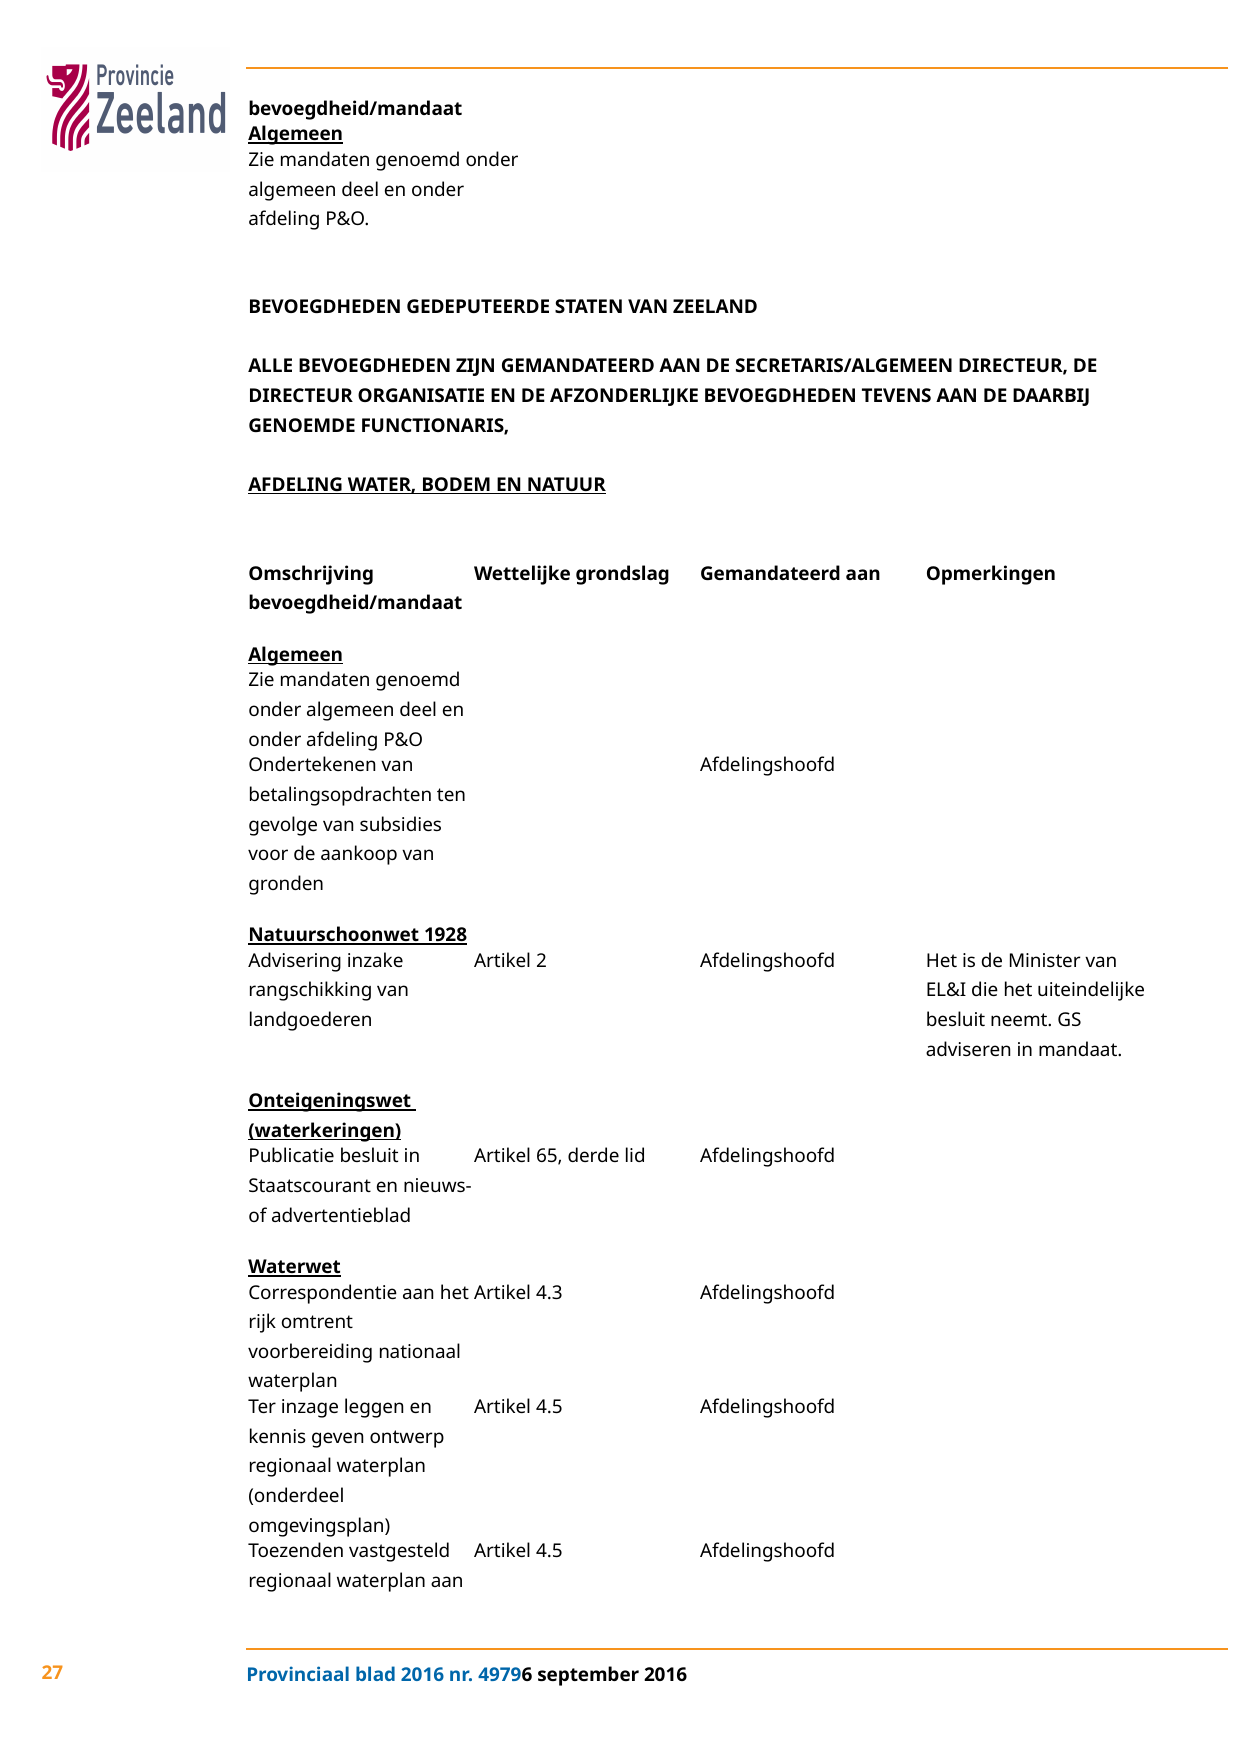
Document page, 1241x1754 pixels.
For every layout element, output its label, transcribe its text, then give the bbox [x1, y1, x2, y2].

text BEVOEGDHEDEN GEDEPUTEERDE STATEN VAN ZEELAND [248, 293, 1152, 319]
table_cell [474, 667, 700, 752]
table_cell [474, 1087, 700, 1143]
table_cell Artikel 4.5 [474, 1538, 700, 1593]
table_cell [474, 752, 700, 896]
table_cell [248, 615, 474, 641]
table_cell Artikel 4.3 [474, 1279, 700, 1393]
table_cell [926, 896, 1152, 921]
table_cell [919, 121, 1152, 146]
table_cell [926, 1394, 1152, 1537]
table_cell Afdelingshoofd [700, 1538, 926, 1593]
table_header Algemeen [248, 641, 474, 667]
table_cell Zie mandaten genoemd onder algemeen deel en onder afdeling P&O. [248, 146, 523, 231]
table_header [700, 641, 926, 667]
table_cell [721, 121, 919, 146]
table_cell [474, 1062, 700, 1087]
table_header [474, 641, 700, 667]
table_cell Afdelingshoofd [700, 1279, 926, 1393]
table_cell [926, 667, 1152, 752]
table_cell [700, 1253, 926, 1279]
table_cell Afdelingshoofd [700, 1394, 926, 1537]
table_cell Artikel 65, derde lid [474, 1143, 700, 1227]
table_cell Algemeen [248, 121, 523, 146]
table_cell [926, 1087, 1152, 1143]
table_cell [248, 1062, 474, 1087]
table_cell [721, 146, 919, 231]
text ALLE BEVOEGDHEDEN ZIJN GEMANDATEERD AAN DE SECRETARIS/ALGEMEEN DIRECTEUR, DE DIRECTEUR ORGANISATIE EN DE AFZONDERLIJKE BEVOEGDHEDEN TEVENS AAN DE DAARBIJ GENOEMDE FUNCTIONARIS, [248, 353, 1152, 438]
table_cell [926, 1228, 1152, 1253]
table_header Wettelijke grondslag [474, 560, 700, 615]
table_cell [926, 1538, 1152, 1593]
table_cell Natuurschoonwet 1928 [248, 921, 474, 947]
table_cell [926, 1279, 1152, 1393]
table_cell Waterwet [248, 1253, 474, 1279]
table_cell Publicatie besluit in Staatscourant en nieuws- of advertentieblad [248, 1143, 474, 1227]
table_header Gemandateerd aan [700, 560, 926, 615]
table_cell [926, 921, 1152, 947]
table_cell [248, 1228, 474, 1253]
table_cell [700, 1062, 926, 1087]
table_cell [700, 1228, 926, 1253]
table_cell [919, 146, 1152, 231]
table_cell [926, 752, 1152, 896]
table_cell Ter inzage leggen en kennis geven ontwerp regionaal waterplan (onderdeel omgevingsplan) [248, 1394, 474, 1537]
table_cell [926, 1143, 1152, 1227]
table_cell [700, 896, 926, 921]
table_cell [474, 896, 700, 921]
table_cell Toezenden vastgesteld regionaal waterplan aan [248, 1538, 474, 1593]
table_header Omschrijving bevoegdheid/mandaat [248, 560, 474, 615]
table_cell [926, 1253, 1152, 1279]
table_cell [926, 1062, 1152, 1087]
picture [41, 47, 231, 172]
table_cell Correspondentie aan het rijk omtrent voorbereiding nationaal waterplan [248, 1279, 474, 1393]
table_header [523, 95, 721, 121]
table_cell Advisering inzake rangschikking van landgoederen [248, 947, 474, 1062]
table_cell Onteigeningswet (waterkeringen) [248, 1087, 474, 1143]
table_header [721, 95, 919, 121]
table_cell [474, 1253, 700, 1279]
table_cell Afdelingshoofd [700, 947, 926, 1062]
table_cell [700, 667, 926, 752]
table_cell [523, 146, 721, 231]
table_cell Zie mandaten genoemd onder algemeen deel en onder afdeling P&O [248, 667, 474, 752]
table_cell [700, 1087, 926, 1143]
table_cell [474, 1228, 700, 1253]
text AFDELING WATER, BODEM EN NATUUR [248, 471, 1152, 497]
table_cell Afdelingshoofd [700, 752, 926, 896]
table_cell Het is de Minister van EL&I die het uiteindelijke besluit neemt. GS adviseren in mandaat. [926, 947, 1152, 1062]
table_cell [474, 921, 700, 947]
table_header [919, 95, 1152, 121]
table_header [926, 641, 1152, 667]
table_header bevoegdheid/mandaat [248, 95, 523, 121]
table_cell Ondertekenen van betalingsopdrachten ten gevolge van subsidies voor de aankoop van gronden [248, 752, 474, 896]
table_cell [700, 921, 926, 947]
table_cell [523, 121, 721, 146]
table_cell [248, 896, 474, 921]
table_cell Artikel 4.5 [474, 1394, 700, 1537]
table_header Opmerkingen [926, 560, 1152, 615]
table_cell Artikel 2 [474, 947, 700, 1062]
table_cell Afdelingshoofd [700, 1143, 926, 1227]
